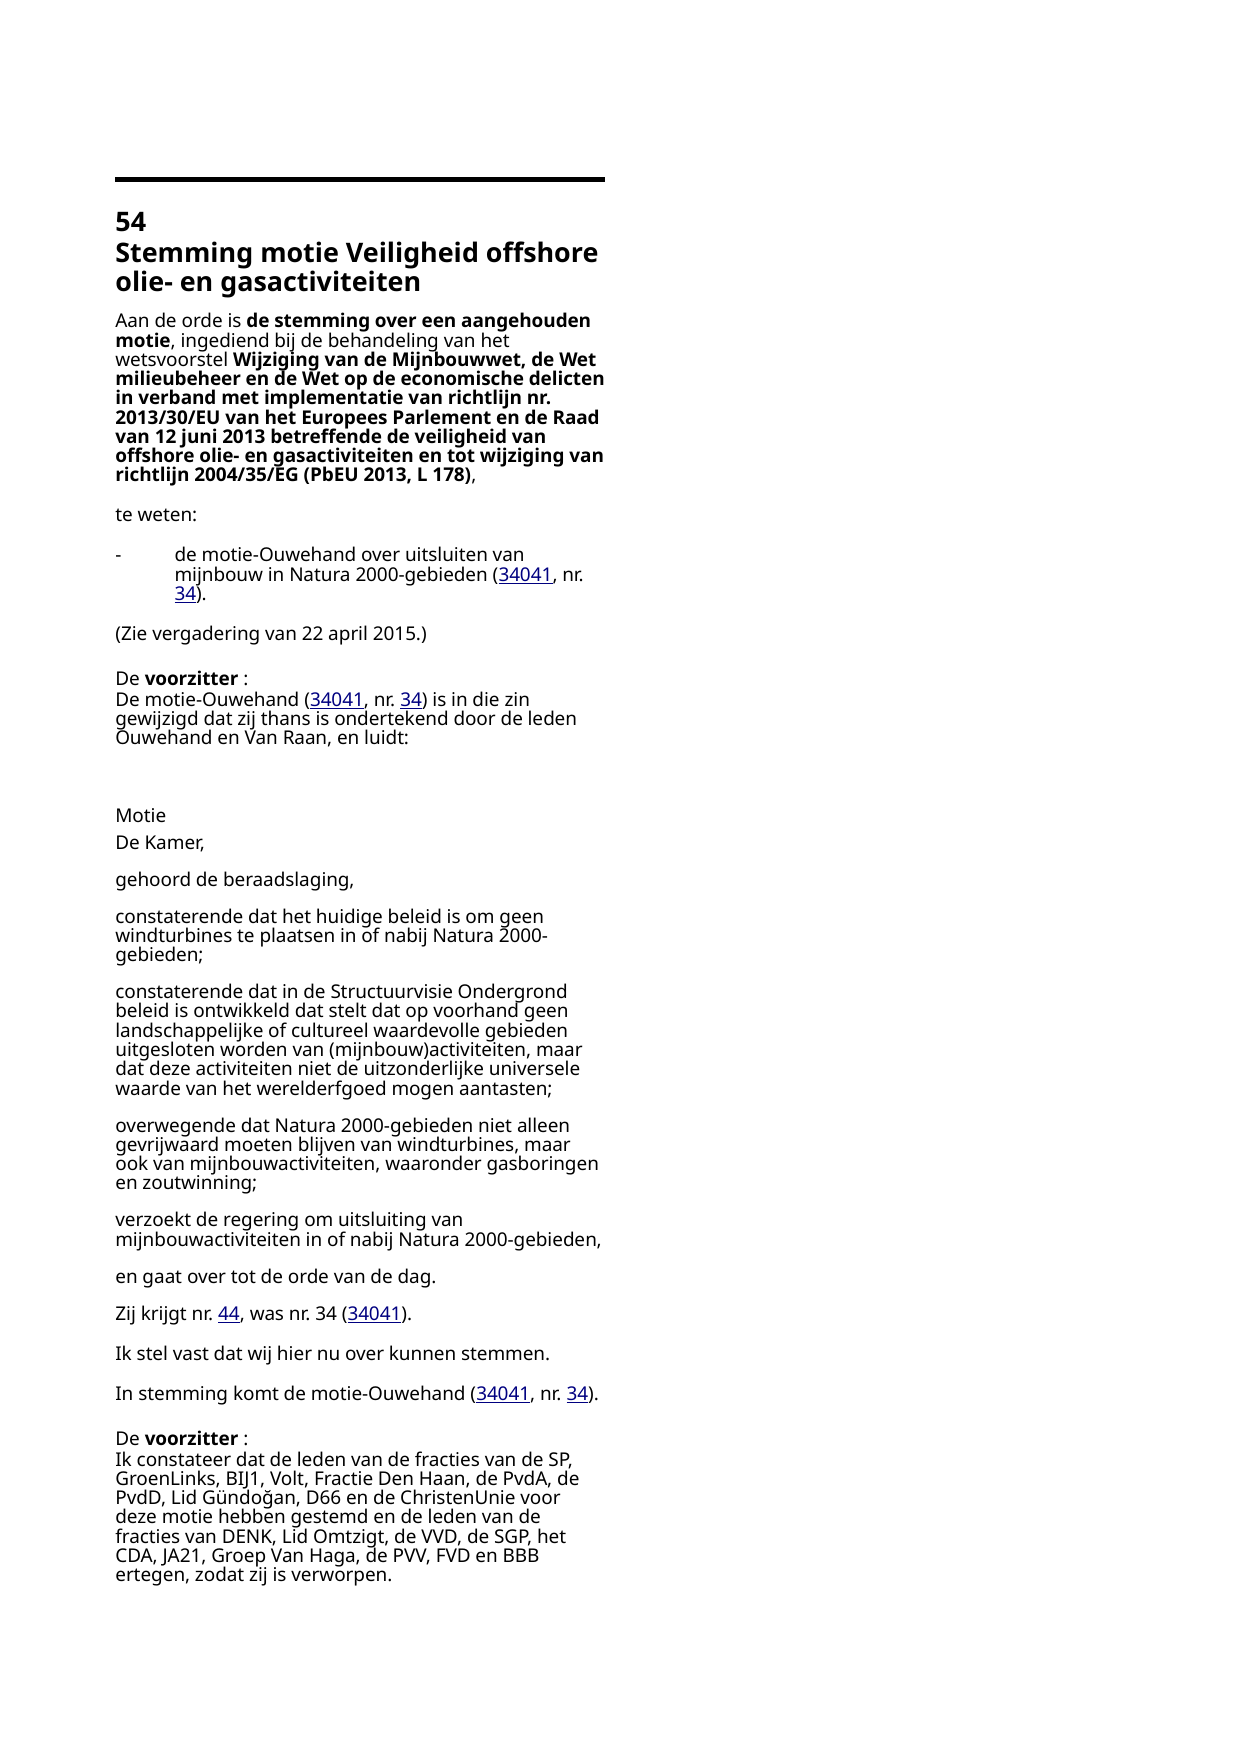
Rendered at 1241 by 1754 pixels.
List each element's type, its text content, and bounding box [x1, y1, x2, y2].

text De voorzitter : [115, 665, 605, 691]
text te weten: [115, 506, 605, 526]
text gehoord de beraadslaging, [115, 871, 605, 890]
text Motie [115, 802, 605, 828]
text Aan de orde is de stemming over een aangehouden motie, ingediend bij de behandeling van het wetsvoorstel Wijziging van de Mijnbouwwet, de Wet milieubeheer en de Wet op de economische delicten in verband met implementatie van richtlijn nr. 2013/30/EU van het Europees Parlement en de Raad van 12 juni 2013 betreffende de veiligheid van offshore olie- en gasactiviteiten en tot wijziging van richtlijn 2004/35/EG (PbEU 2013, L 178), [115, 312, 605, 486]
text Ik stel vast dat wij hier nu over kunnen stemmen. [115, 1344, 605, 1364]
text In stemming komt de motie-Ouwehand (34041, nr. 34). [115, 1385, 605, 1404]
list de motie-Ouwehand over uitsluiten van mijnbouw in Natura 2000-gebieden (34041, nr. 34). [115, 546, 605, 604]
text Zij krijgt nr. 44, was nr. 34 (34041). [115, 1304, 605, 1324]
text De Kamer, [115, 834, 605, 853]
text en gaat over tot de orde van de dag. [115, 1268, 605, 1287]
text (Zie vergadering van 22 april 2015.) [115, 625, 605, 644]
text Ik constateer dat de leden van de fracties van de SP, GroenLinks, BIJ1, Volt, Fractie Den Haan, de PvdA, de PvdD, Lid Gündoğan, D66 en de ChristenUnie voor deze motie hebben gestemd en de leden van de fracties van DENK, Lid Omtzigt, de VVD, de SGP, het CDA, JA21, Groep Van Haga, de PVV, FVD en BBB ertegen, zodat zij is verworpen. [115, 1451, 605, 1585]
text constaterende dat in de Structuurvisie Ondergrond beleid is ontwikkeld dat stelt dat op voorhand geen landschappelijke of cultureel waardevolle gebieden uitgesloten worden van (mijnbouw)activiteiten, maar dat deze activiteiten niet de uitzonderlijke universele waarde van het werelderfgoed mogen aantasten; [115, 983, 605, 1099]
text De voorzitter : [115, 1425, 605, 1451]
text Stemming motie Veiligheid offshore olie- en gasactiviteiten [115, 239, 605, 312]
text 54 [115, 203, 605, 239]
text De motie-Ouwehand (34041, nr. 34) is in die zin gewijzigd dat zij thans is ondertekend door de leden Ouwehand en Van Raan, en luidt: [115, 691, 605, 749]
text constaterende dat het huidige beleid is om geen windturbines te plaatsen in of nabij Natura 2000-gebieden; [115, 908, 605, 966]
text overwegende dat Natura 2000-gebieden niet alleen gevrijwaard moeten blijven van windturbines, maar ook van mijnbouwactiviteiten, waaronder gasboringen en zoutwinning; [115, 1117, 605, 1194]
text verzoekt de regering om uitsluiting van mijnbouwactiviteiten in of nabij Natura 2000-gebieden, [115, 1211, 605, 1250]
